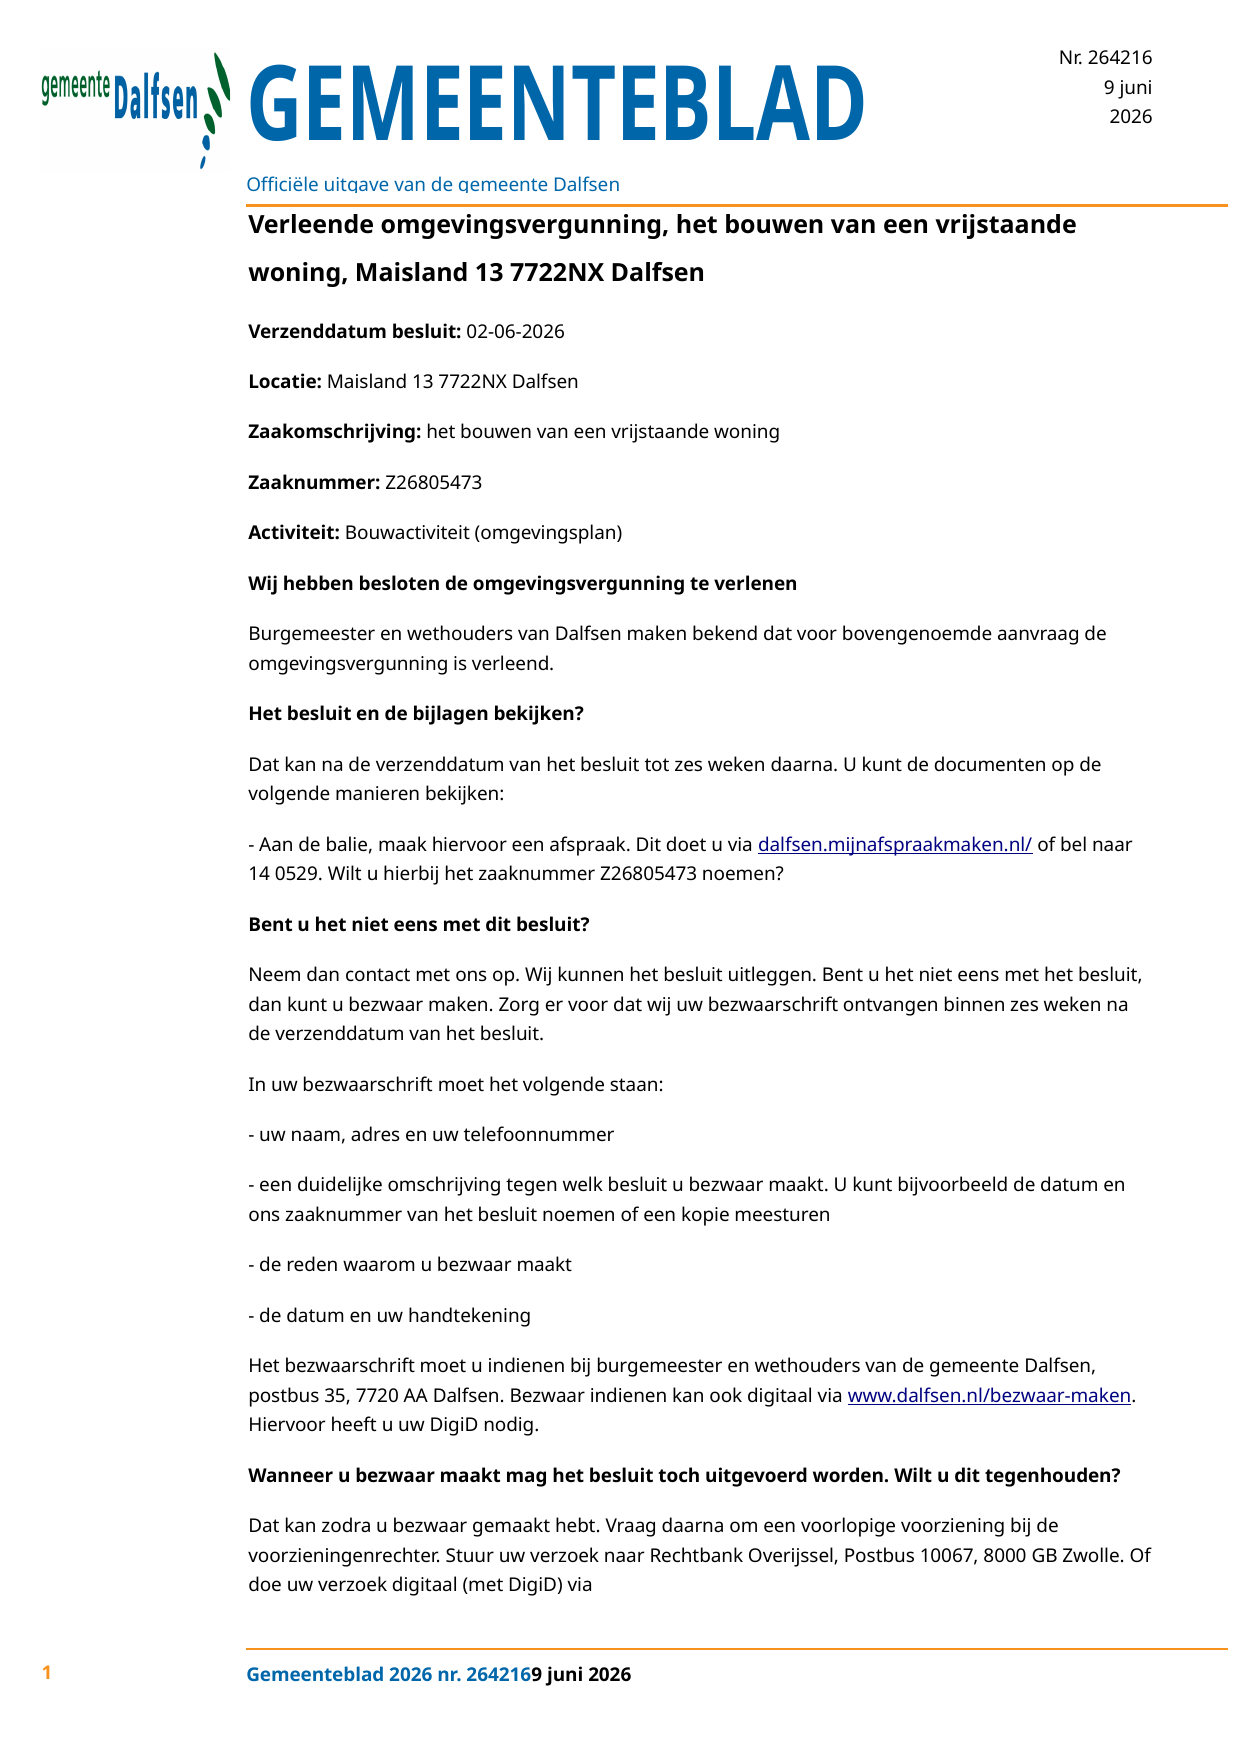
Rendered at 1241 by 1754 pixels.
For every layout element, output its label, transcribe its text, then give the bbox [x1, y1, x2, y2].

text Zaakomschrijving: het bouwen van een vrijstaande woning [248, 419, 1152, 444]
text Neem dan contact met ons op. Wij kunnen het besluit uitleggen. Bent u het niet eens met het besluit, dan kunt u bezwaar maken. Zorg er voor dat wij uw bezwaarschrift ontvangen binnen zes weken na de verzenddatum van het besluit. [248, 961, 1152, 1046]
text In uw bezwaarschrift moet het volgende staan: [248, 1071, 1152, 1097]
text Activiteit: Bouwactiviteit (omgevingsplan) [248, 519, 1152, 545]
text - de reden waarom u bezwaar maakt [248, 1252, 1152, 1277]
text Dat kan zodra u bezwaar gemaakt hebt. Vraag daarna om een voorlopige voorziening bij de voorzieningenrechter. Stuur uw verzoek naar Rechtbank Overijssel, Postbus 10067, 8000 GB Zwolle. Of doe uw verzoek digitaal (met DigiD) via [248, 1512, 1152, 1597]
text Verleende omgevingsvergunning, het bouwen van een vrijstaande woning, Maisland 13 7722NX Dalfsen [248, 207, 1152, 288]
text Wanneer u bezwaar maakt mag het besluit toch uitgevoerd worden. Wilt u dit tegenhouden? [248, 1462, 1152, 1488]
text Wij hebben besloten de omgevingsvergunning te verlenen [248, 570, 1152, 596]
text - de datum en uw handtekening [248, 1302, 1152, 1328]
text - Aan de balie, maak hiervoor een afspraak. Dit doet u via dalfsen.mijnafspraakmaken.nl/ of bel naar 14 0529. Wilt u hierbij het zaaknummer Z26805473 noemen? [248, 831, 1152, 886]
text Verzenddatum besluit: 02-06-2026 [248, 318, 1152, 344]
text Zaaknummer: Z26805473 [248, 469, 1152, 495]
text - een duidelijke omschrijving tegen welk besluit u bezwaar maakt. U kunt bijvoorbeeld de datum en ons zaaknummer van het besluit noemen of een kopie meesturen [248, 1172, 1152, 1227]
picture [41, 47, 231, 172]
text Dat kan na de verzenddatum van het besluit tot zes weken daarna. U kunt de documenten op de volgende manieren bekijken: [248, 751, 1152, 806]
text Locatie: Maisland 13 7722NX Dalfsen [248, 368, 1152, 394]
text - uw naam, adres en uw telefoonnummer [248, 1121, 1152, 1147]
text Bent u het niet eens met dit besluit? [248, 911, 1152, 937]
text Het besluit en de bijlagen bekijken? [248, 700, 1152, 726]
text Burgemeester en wethouders van Dalfsen maken bekend dat voor bovengenoemde aanvraag de omgevingsvergunning is verleend. [248, 620, 1152, 676]
text Het bezwaarschrift moet u indienen bij burgemeester en wethouders van de gemeente Dalfsen, postbus 35, 7720 AA Dalfsen. Bezwaar indienen kan ook digitaal via www.dalfsen.nl/bezwaar-maken. Hiervoor heeft u uw DigiD nodig. [248, 1352, 1152, 1437]
